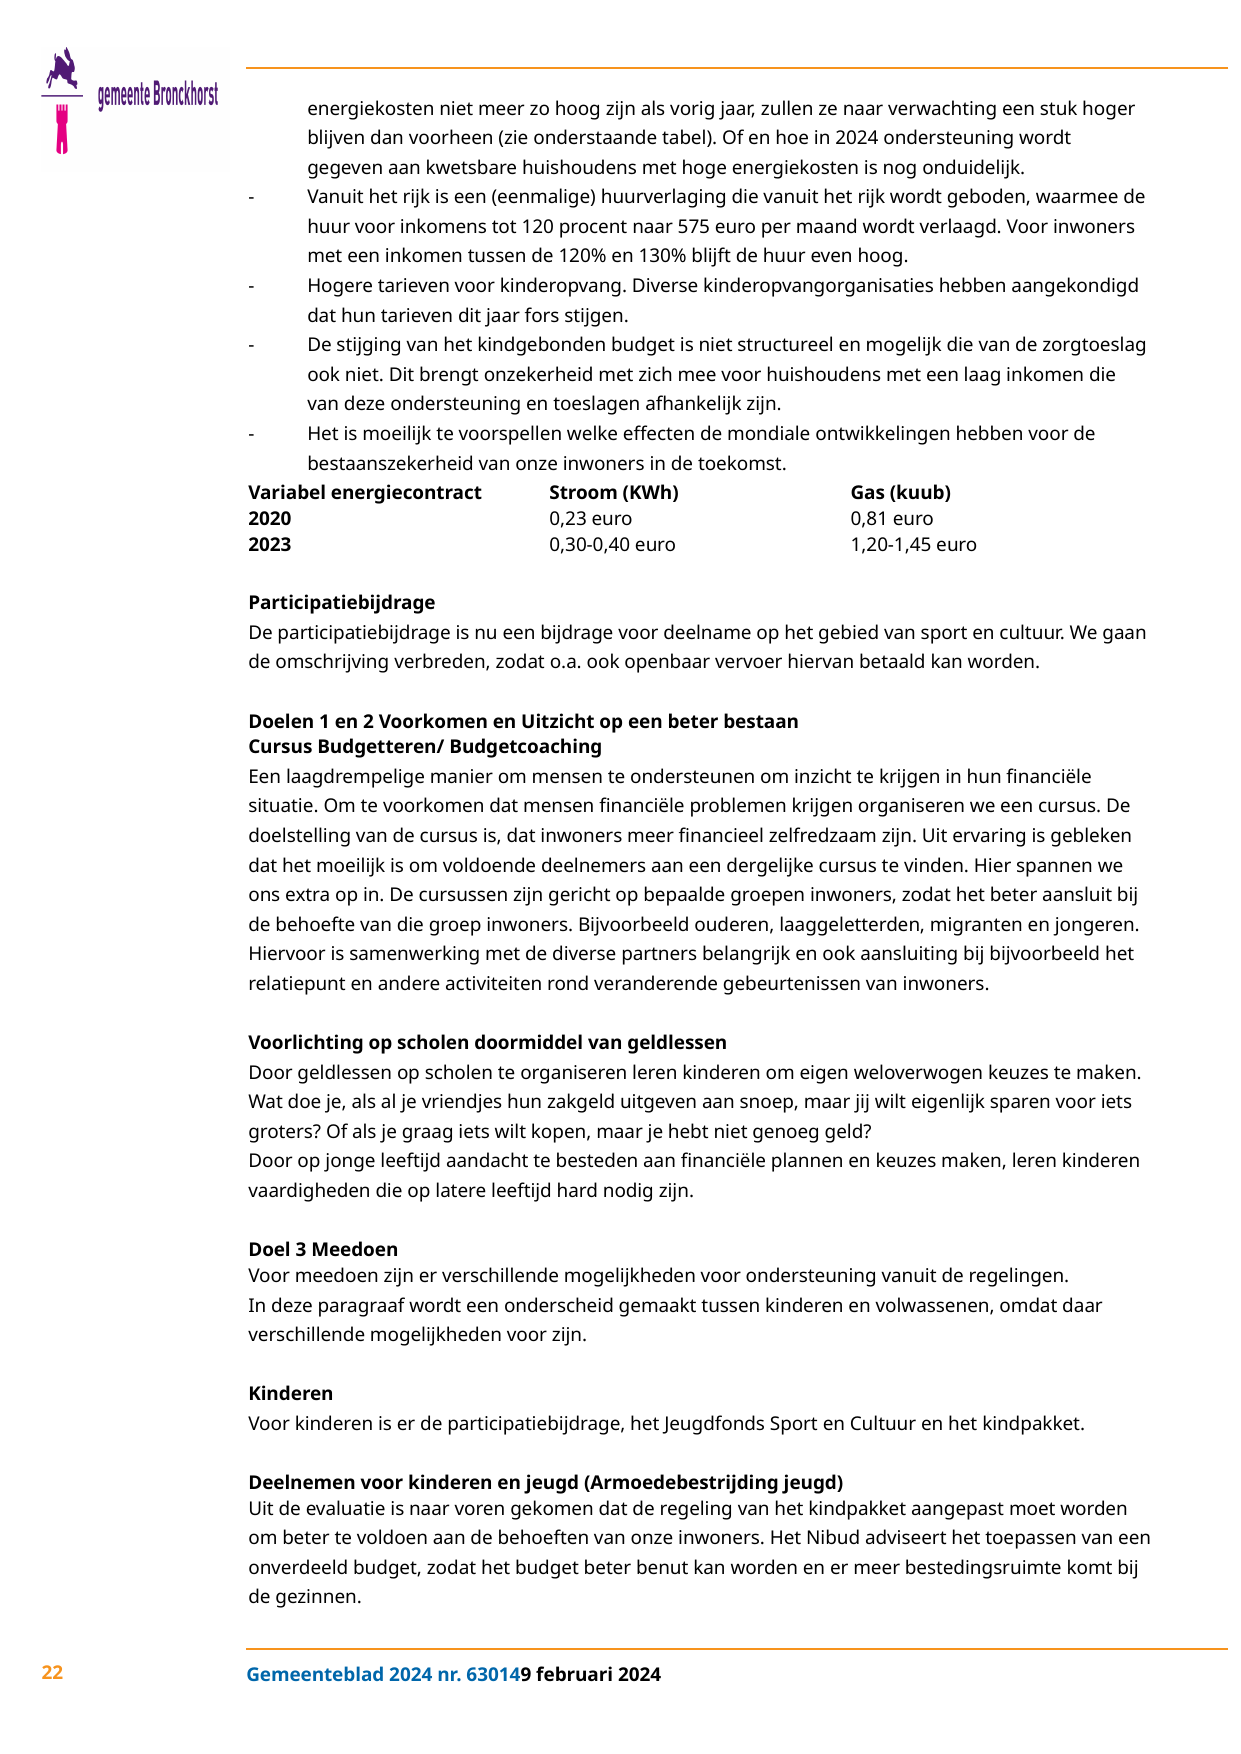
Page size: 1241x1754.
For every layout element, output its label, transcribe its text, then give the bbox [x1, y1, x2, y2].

text Door op jonge leeftijd aandacht te besteden aan financiële plannen en keuzes maken, leren kinderen vaardigheden die op latere leeftijd hard nodig zijn. [248, 1148, 1152, 1203]
text Een laagdrempelige manier om mensen te ondersteunen om inzicht te krijgen in hun financiële situatie. Om te voorkomen dat mensen financiële problemen krijgen organiseren we een cursus. De doelstelling van de cursus is, dat inwoners meer financieel zelfredzaam zijn. Uit ervaring is gebleken dat het moeilijk is om voldoende deelnemers aan een dergelijke cursus te vinden. Hier spannen we ons extra op in. De cursussen zijn gericht op bepaalde groepen inwoners, zodat het beter aansluit bij de behoefte van die groep inwoners. Bijvoorbeeld ouderen, laaggeletterden, migranten en jongeren. Hiervoor is samenwerking met de diverse partners belangrijk en ook aansluiting bij bijvoorbeeld het relatiepunt en andere activiteiten rond veranderende gebeurtenissen van inwoners. [248, 763, 1152, 996]
text Kinderen [248, 1381, 1152, 1406]
list De stijging van het kindgebonden budget is niet structureel en mogelijk die van de zorgtoeslag ook niet. Dit brengt onzekerheid met zich mee voor huishoudens met een laag inkomen die van deze ondersteuning en toeslagen afhankelijk zijn. [248, 331, 1152, 416]
text Doelen 1 en 2 Voorkomen en Uitzicht op een beter bestaan [248, 708, 1152, 733]
table_cell 2020 [248, 505, 549, 531]
table_cell 0,81 euro [850, 505, 1152, 531]
table_cell 1,20-1,45 euro [850, 531, 1152, 557]
table_header Variabel energiecontract [248, 480, 549, 505]
text Deelnemen voor kinderen en jeugd (Armoedebestrijding jeugd) [248, 1469, 1152, 1495]
list Het is moeilijk te voorspellen welke effecten de mondiale ontwikkelingen hebben voor de bestaanszekerheid van onze inwoners in de toekomst. [248, 420, 1152, 476]
text In deze paragraaf wordt een onderscheid gemaakt tussen kinderen en volwassenen, omdat daar verschillende mogelijkheden voor zijn. [248, 1292, 1152, 1347]
text Voorlichting op scholen doormiddel van geldlessen [248, 1029, 1152, 1055]
table_cell 0,30-0,40 euro [549, 531, 850, 557]
text Voor meedoen zijn er verschillende mogelijkheden voor ondersteuning vanuit de regelingen. [248, 1262, 1152, 1288]
text Uit de evaluatie is naar voren gekomen dat de regeling van het kindpakket aangepast moet worden om beter te voldoen aan de behoeften van onze inwoners. Het Nibud adviseert het toepassen van een onverdeeld budget, zodat het budget beter benut kan worden en er meer bestedingsruimte komt bij de gezinnen. [248, 1495, 1152, 1609]
text Door geldlessen op scholen te organiseren leren kinderen om eigen weloverwogen keuzes te maken. Wat doe je, als al je vriendjes hun zakgeld uitgeven aan snoep, maar jij wilt eigenlijk sparen voor iets groters? Of als je graag iets wilt kopen, maar je hebt niet genoeg geld? [248, 1059, 1152, 1144]
list Hogere tarieven voor kinderopvang. Diverse kinderopvangorganisaties hebben aangekondigd dat hun tarieven dit jaar fors stijgen. [248, 272, 1152, 328]
picture [41, 47, 231, 172]
table_header Stroom (KWh) [549, 480, 850, 505]
table_cell 0,23 euro [549, 505, 850, 531]
table_cell 2023 [248, 531, 549, 557]
text Voor kinderen is er de participatiebijdrage, het Jeugdfonds Sport en Cultuur en het kindpakket. [248, 1410, 1152, 1436]
list Vanuit het rijk is een (eenmalige) huurverlaging die vanuit het rijk wordt geboden, waarmee de huur voor inkomens tot 120 procent naar 575 euro per maand wordt verlaagd. Voor inwoners met een inkomen tussen de 120% en 130% blijft de huur even hoog. [248, 183, 1152, 268]
table_header Gas (kuub) [850, 480, 1152, 505]
list energiekosten niet meer zo hoog zijn als vorig jaar, zullen ze naar verwachting een stuk hoger blijven dan voorheen (zie onderstaande tabel). Of en hoe in 2024 ondersteuning wordt gegeven aan kwetsbare huishoudens met hoge energiekosten is nog onduidelijk. [248, 95, 1152, 180]
text Cursus Budgetteren/ Budgetcoaching [248, 733, 1152, 759]
text Doel 3 Meedoen [248, 1236, 1152, 1262]
text Participatiebijdrage [248, 589, 1152, 615]
text De participatiebijdrage is nu een bijdrage voor deelname op het gebied van sport en cultuur. We gaan de omschrijving verbreden, zodat o.a. ook openbaar vervoer hiervan betaald kan worden. [248, 619, 1152, 674]
